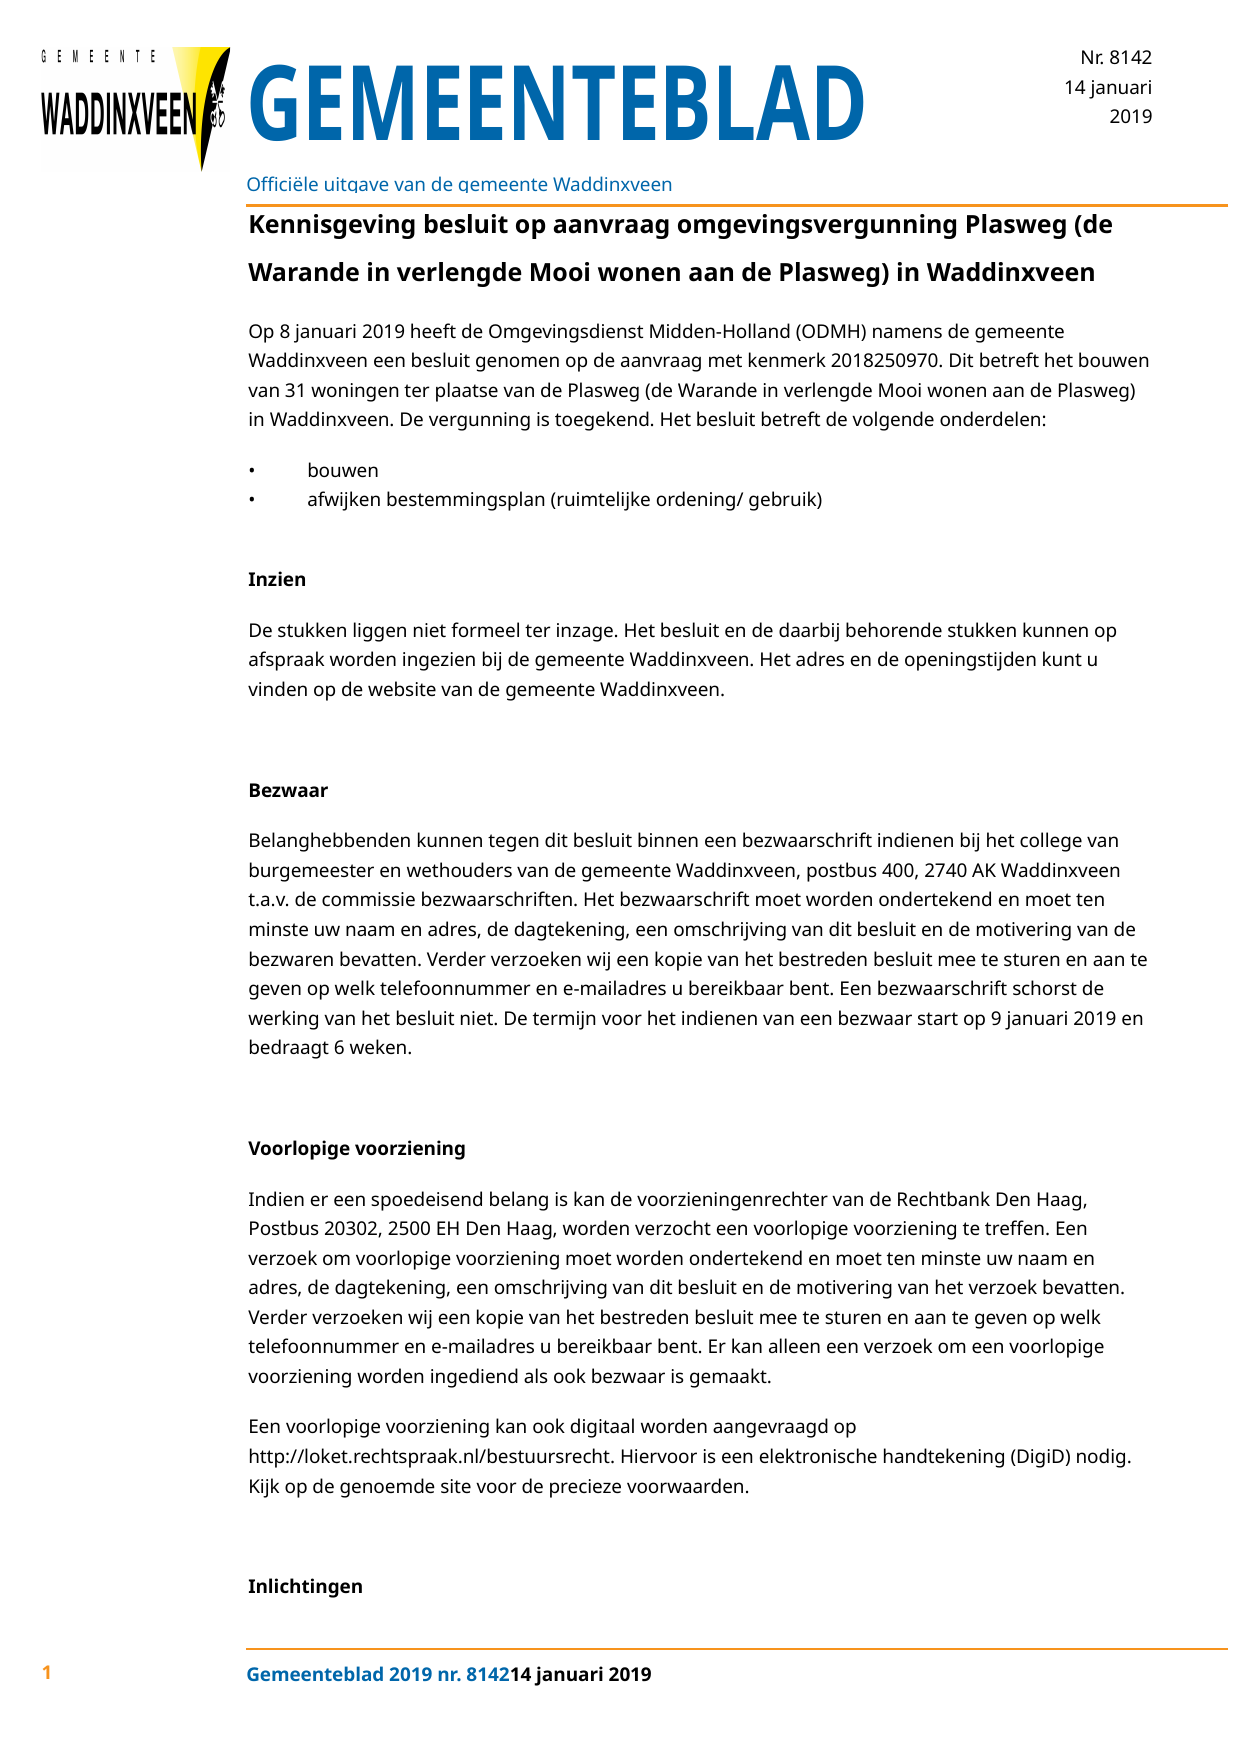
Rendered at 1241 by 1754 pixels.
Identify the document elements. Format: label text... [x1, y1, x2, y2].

text De stukken liggen niet formeel ter inzage. Het besluit en de daarbij behorende stukken kunnen op afspraak worden ingezien bij de gemeente Waddinxveen. Het adres en de openingstijden kunt u vinden op de website van de gemeente Waddinxveen. [248, 617, 1152, 702]
text Belanghebbenden kunnen tegen dit besluit binnen een bezwaarschrift indienen bij het college van burgemeester en wethouders van de gemeente Waddinxveen, postbus 400, 2740 AK Waddinxveen t.a.v. de commissie bezwaarschriften. Het bezwaarschrift moet worden ondertekend en moet ten minste uw naam en adres, de dagtekening, een omschrijving van dit besluit en de motivering van de bezwaren bevatten. Verder verzoeken wij een kopie van het bestreden besluit mee te sturen en aan te geven op welk telefoonnummer en e-mailadres u bereikbaar bent. Een bezwaarschrift schorst de werking van het besluit niet. De termijn voor het indienen van een bezwaar start op 9 januari 2019 en bedraagt 6 weken. [248, 827, 1152, 1060]
text Indien er een spoedeisend belang is kan de voorzieningenrechter van de Rechtbank Den Haag, Postbus 20302, 2500 EH Den Haag, worden verzocht een voorlopige voorziening te treffen. Een verzoek om voorlopige voorziening moet worden ondertekend en moet ten minste uw naam en adres, de dagtekening, een omschrijving van dit besluit en de motivering van het verzoek bevatten. Verder verzoeken wij een kopie van het bestreden besluit mee te sturen en aan te geven op welk telefoonnummer en e-mailadres u bereikbaar bent. Er kan alleen een verzoek om een voorlopige voorziening worden ingediend als ook bezwaar is gemaakt. [248, 1186, 1152, 1389]
text Bezwaar [248, 777, 1152, 803]
text Kennisgeving besluit op aanvraag omgevingsvergunning Plasweg (de Warande in verlengde Mooi wonen aan de Plasweg) in Waddinxveen [248, 207, 1152, 288]
list bouwen [248, 457, 1152, 483]
picture [41, 47, 231, 172]
text Een voorlopige voorziening kan ook digitaal worden aangevraagd op http://loket.rechtspraak.nl/bestuursrecht. Hiervoor is een elektronische handtekening (DigiD) nodig. Kijk op de genoemde site voor de precieze voorwaarden. [248, 1414, 1152, 1499]
list afwijken bestemmingsplan (ruimtelijke ordening/ gebruik) [248, 487, 1152, 512]
text Inzien [248, 567, 1152, 592]
text Voorlopige voorziening [248, 1135, 1152, 1161]
text Op 8 januari 2019 heeft de Omgevingsdienst Midden-Holland (ODMH) namens de gemeente Waddinxveen een besluit genomen op de aanvraag met kenmerk 2018250970. Dit betreft het bouwen van 31 woningen ter plaatse van de Plasweg (de Warande in verlengde Mooi wonen aan de Plasweg) in Waddinxveen. De vergunning is toegekend. Het besluit betreft de volgende onderdelen: [248, 318, 1152, 432]
text Inlichtingen [248, 1574, 1152, 1599]
